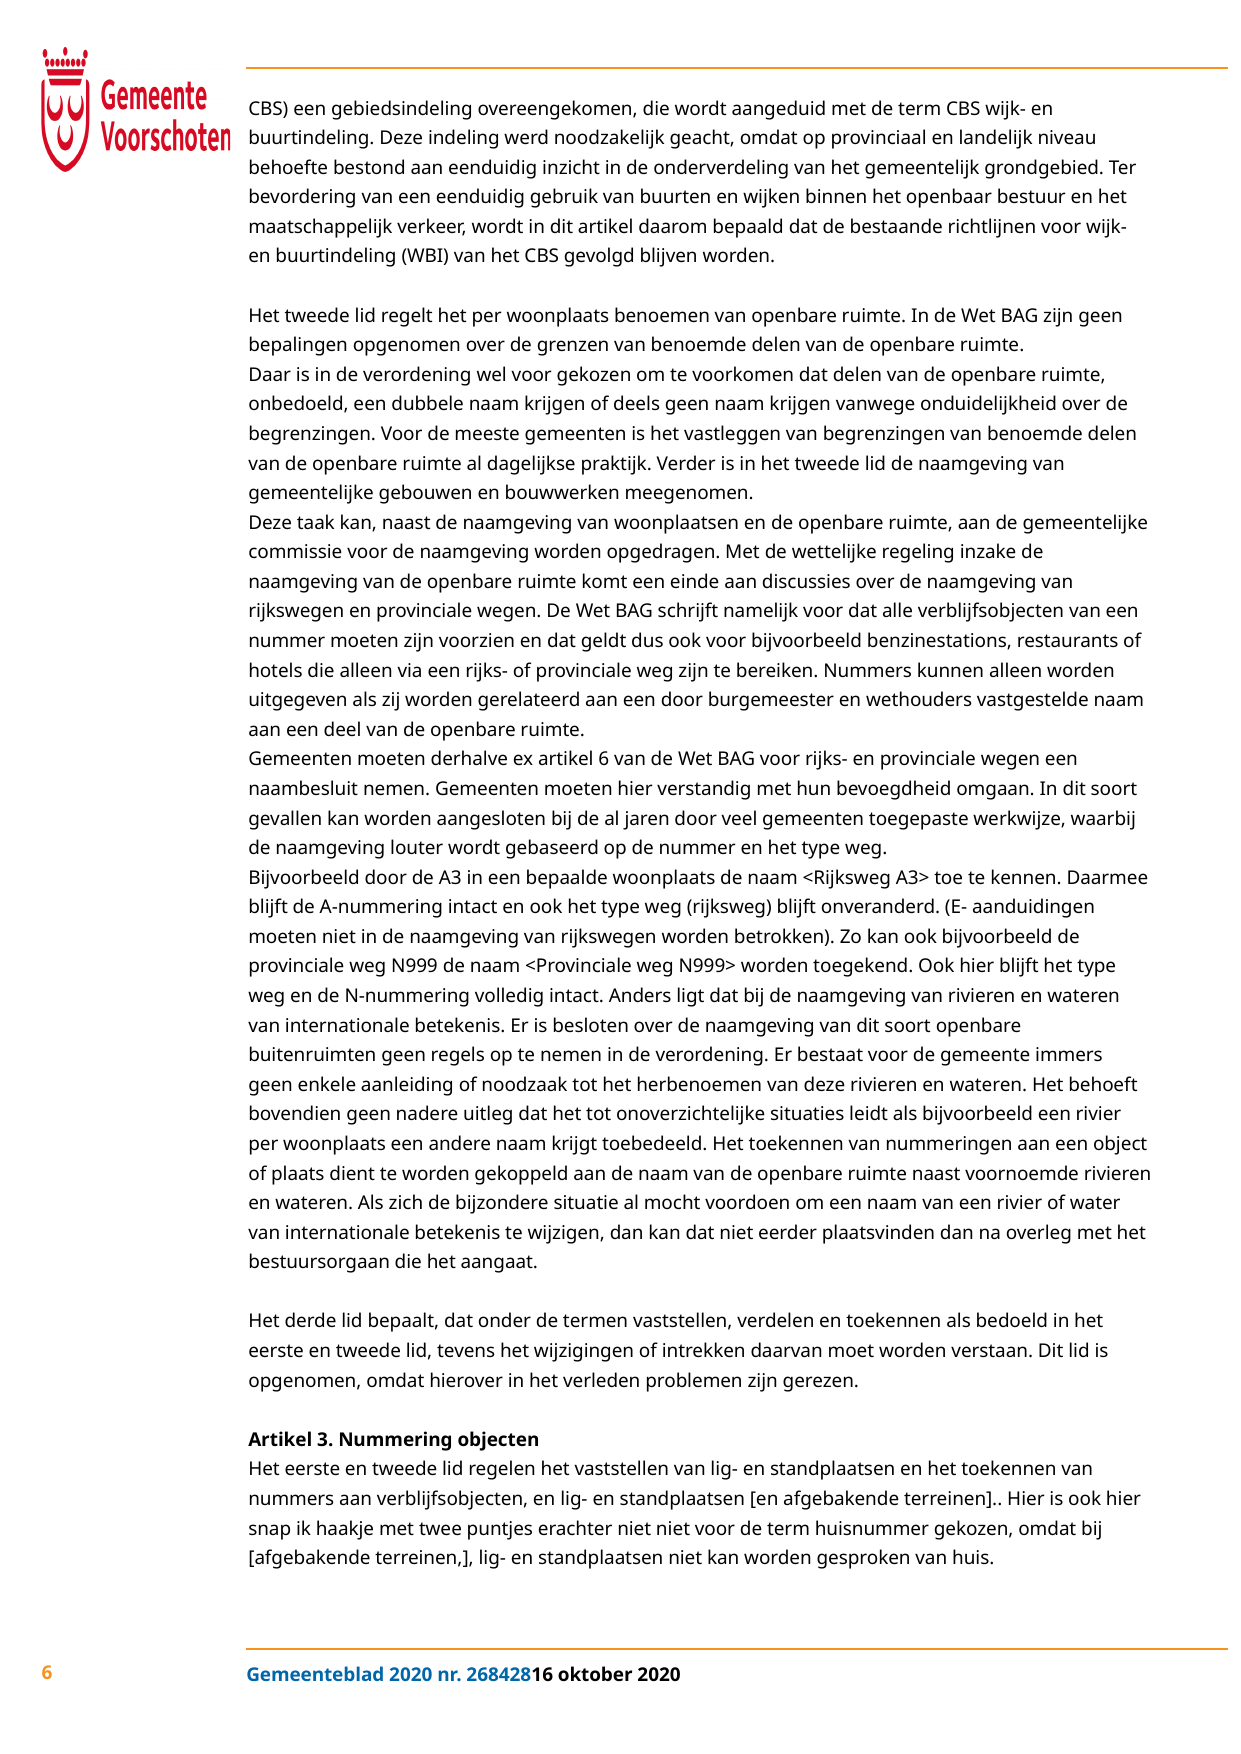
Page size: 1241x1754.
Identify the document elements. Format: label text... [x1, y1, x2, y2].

text Bijvoorbeeld door de A3 in een bepaalde woonplaats de naam <Rijksweg A3> toe te kennen. Daarmee blijft de A-nummering intact en ook het type weg (rijksweg) blijft onveranderd. (E- aanduidingen moeten niet in de naamgeving van rijkswegen worden betrokken). Zo kan ook bijvoorbeeld de provinciale weg N999 de naam <Provinciale weg N999> worden toegekend. Ook hier blijft het type weg en de N-nummering volledig intact. Anders ligt dat bij de naamgeving van rivieren en wateren van internationale betekenis. Er is besloten over de naamgeving van dit soort openbare buitenruimten geen regels op te nemen in de verordening. Er bestaat voor de gemeente immers geen enkele aanleiding of noodzaak tot het herbenoemen van deze rivieren en wateren. Het behoeft bovendien geen nadere uitleg dat het tot onoverzichtelijke situaties leidt als bijvoorbeeld een rivier per woonplaats een andere naam krijgt toebedeeld. Het toekennen van nummeringen aan een object of plaats dient te worden gekoppeld aan de naam van de openbare ruimte naast voornoemde rivieren en wateren. Als zich de bijzondere situatie al mocht voordoen om een naam van een rivier of water van internationale betekenis te wijzigen, dan kan dat niet eerder plaatsvinden dan na overleg met het bestuursorgaan die het aangaat. [248, 864, 1152, 1274]
text Het tweede lid regelt het per woonplaats benoemen van openbare ruimte. In de Wet BAG zijn geen bepalingen opgenomen over de grenzen van benoemde delen van de openbare ruimte. [248, 302, 1152, 357]
text Het derde lid bepaalt, dat onder de termen vaststellen, verdelen en toekennen als bedoeld in het eerste en tweede lid, tevens het wijzigingen of intrekken daarvan moet worden verstaan. Dit lid is opgenomen, omdat hierover in het verleden problemen zijn gerezen. [248, 1308, 1152, 1393]
text CBS) een gebiedsindeling overeengekomen, die wordt aangeduid met de term CBS wijk- en buurtindeling. Deze indeling werd noodzakelijk geacht, omdat op provinciaal en landelijk niveau behoefte bestond aan eenduidig inzicht in de onderverdeling van het gemeentelijk grondgebied. Ter bevordering van een eenduidig gebruik van buurten en wijken binnen het openbaar bestuur en het maatschappelijk verkeer, wordt in dit artikel daarom bepaald dat de bestaande richtlijnen voor wijk- en buurtindeling (WBI) van het CBS gevolgd blijven worden. [248, 95, 1152, 268]
picture [41, 47, 231, 172]
text Deze taak kan, naast de naamgeving van woonplaatsen en de openbare ruimte, aan de gemeentelijke commissie voor de naamgeving worden opgedragen. Met de wettelijke regeling inzake de naamgeving van de openbare ruimte komt een einde aan discussies over de naamgeving van rijkswegen en provinciale wegen. De Wet BAG schrijft namelijk voor dat alle verblijfsobjecten van een nummer moeten zijn voorzien en dat geldt dus ook voor bijvoorbeeld benzinestations, restaurants of hotels die alleen via een rijks- of provinciale weg zijn te bereiken. Nummers kunnen alleen worden uitgegeven als zij worden gerelateerd aan een door burgemeester en wethouders vastgestelde naam aan een deel van de openbare ruimte. [248, 509, 1152, 742]
text Gemeenten moeten derhalve ex artikel 6 van de Wet BAG voor rijks- en provinciale wegen een naambesluit nemen. Gemeenten moeten hier verstandig met hun bevoegdheid omgaan. In dit soort gevallen kan worden aangesloten bij de al jaren door veel gemeenten toegepaste werkwijze, waarbij de naamgeving louter wordt gebaseerd op de nummer en het type weg. [248, 746, 1152, 860]
text Artikel 3. Nummering objecten [248, 1426, 1152, 1452]
text Het eerste en tweede lid regelen het vaststellen van lig- en standplaatsen en het toekennen van nummers aan verblijfsobjecten, en lig- en standplaatsen [en afgebakende terreinen].. Hier is ook hier snap ik haakje met twee puntjes erachter niet niet voor de term huisnummer gekozen, omdat bij [afgebakende terreinen,], lig- en standplaatsen niet kan worden gesproken van huis. [248, 1456, 1152, 1570]
text Daar is in de verordening wel voor gekozen om te voorkomen dat delen van de openbare ruimte, onbedoeld, een dubbele naam krijgen of deels geen naam krijgen vanwege onduidelijkheid over de begrenzingen. Voor de meeste gemeenten is het vastleggen van begrenzingen van benoemde delen van de openbare ruimte al dagelijkse praktijk. Verder is in het tweede lid de naamgeving van gemeentelijke gebouwen en bouwwerken meegenomen. [248, 361, 1152, 505]
